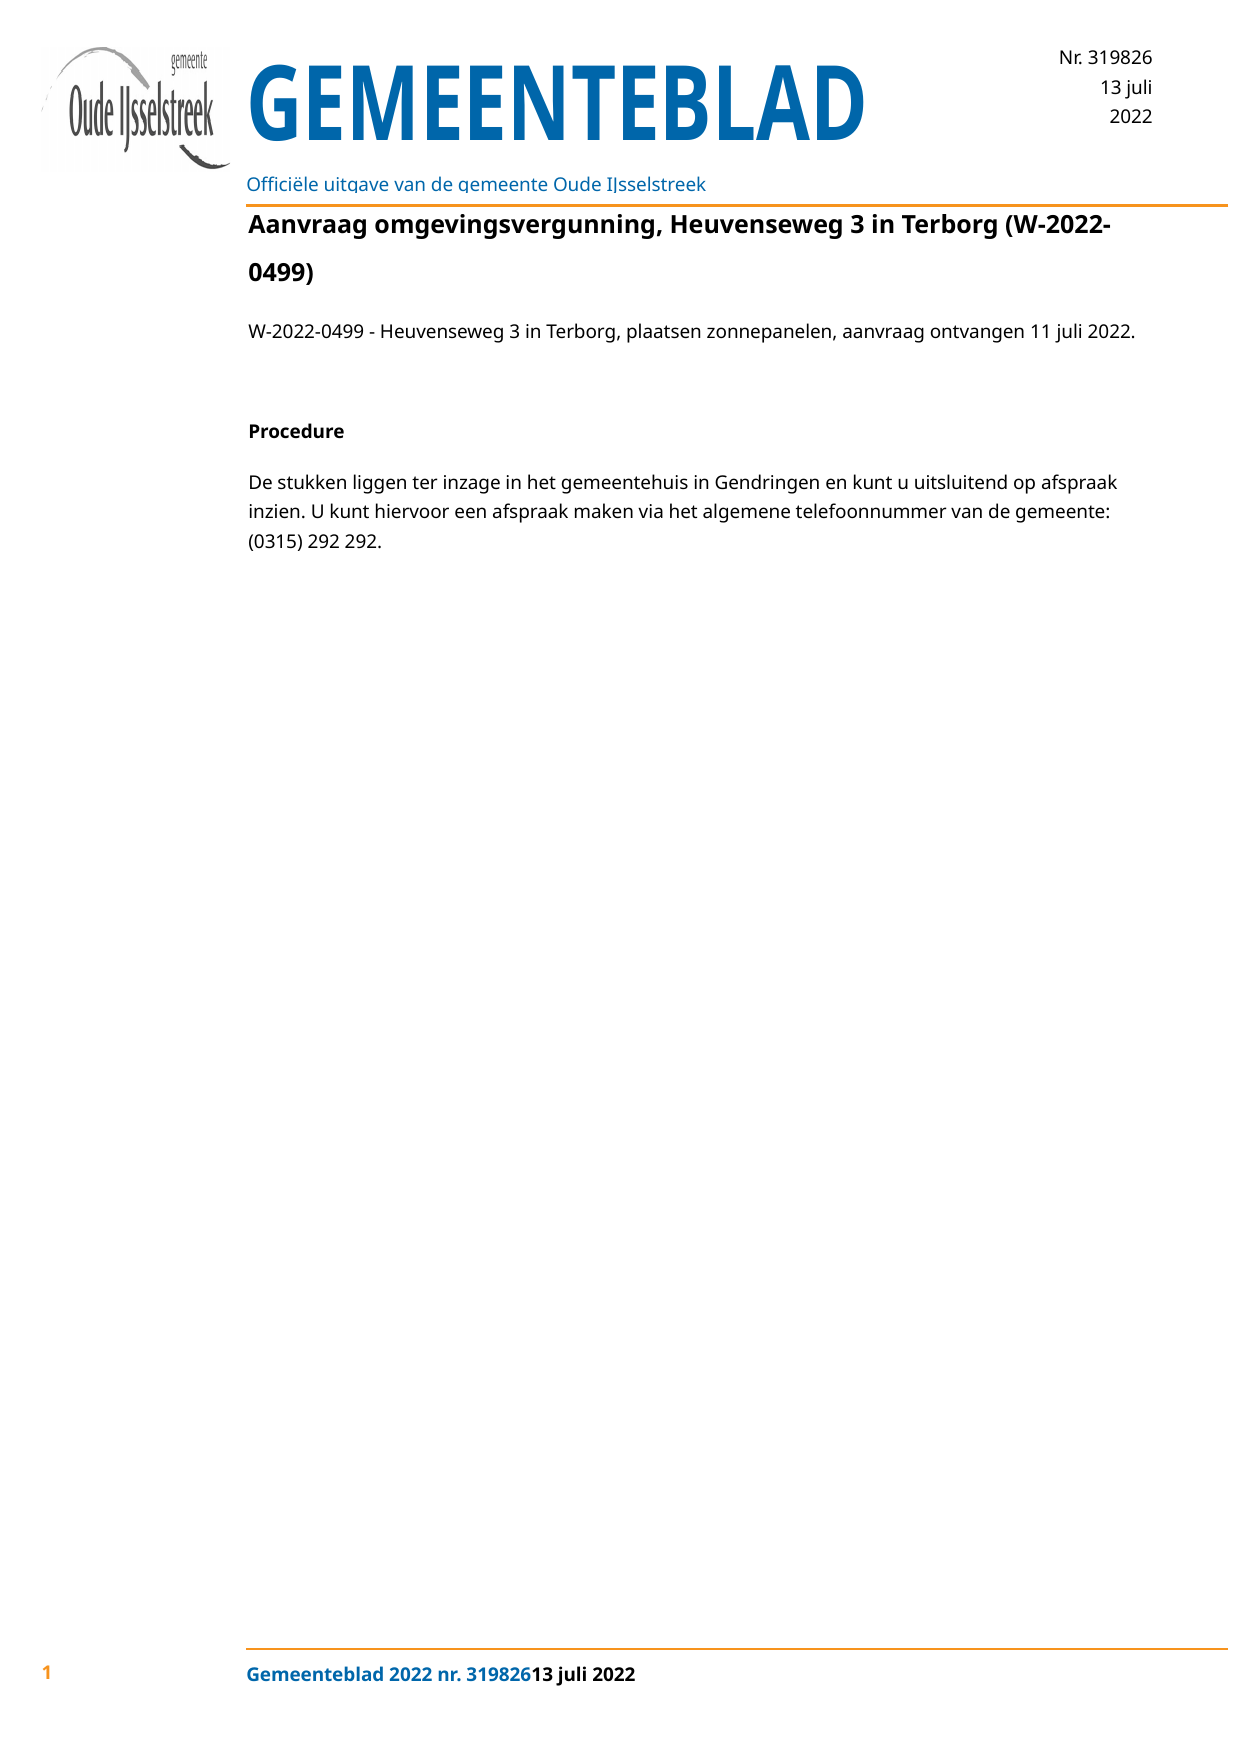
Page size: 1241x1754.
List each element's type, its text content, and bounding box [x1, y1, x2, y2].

text De stukken liggen ter inzage in het gemeentehuis in Gendringen en kunt u uitsluitend op afspraak inzien. U kunt hiervoor een afspraak maken via het algemene telefoonnummer van de gemeente: (0315) 292 292. [248, 469, 1152, 554]
picture [41, 47, 231, 172]
text Procedure [248, 419, 1152, 444]
text Aanvraag omgevingsvergunning, Heuvenseweg 3 in Terborg (W-2022-0499) [248, 207, 1152, 288]
text W-2022-0499 - Heuvenseweg 3 in Terborg, plaatsen zonnepanelen, aanvraag ontvangen 11 juli 2022. [248, 318, 1152, 344]
